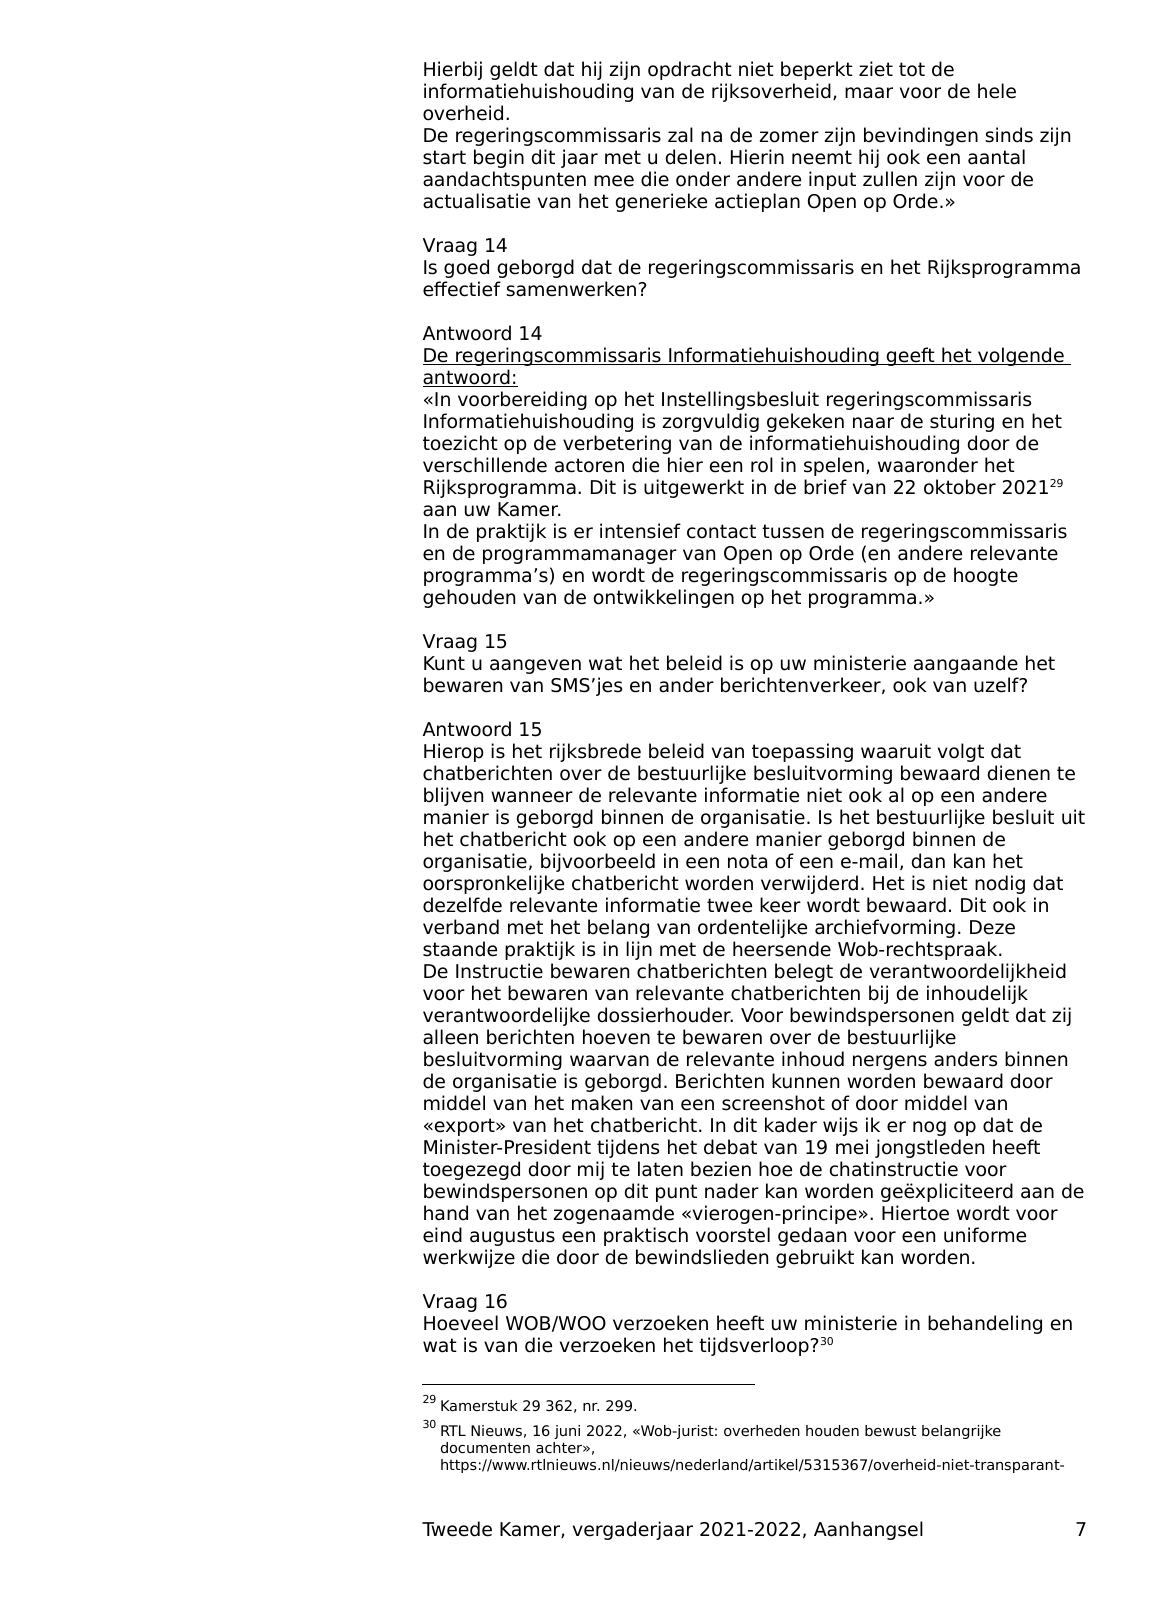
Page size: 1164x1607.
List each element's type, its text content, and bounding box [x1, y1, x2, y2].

text Kamerstuk 29 362, nr. 299. [422, 1393, 1087, 1416]
text Vraag 14 [422, 235, 1087, 257]
text Antwoord 14 [422, 323, 1087, 345]
text Is goed geborgd dat de regeringscommissaris en het Rijksprogramma effectief samenwerken? [422, 257, 1087, 301]
text De Instructie bewaren chatberichten belegt de verantwoordelijkheid voor het bewaren van relevante chatberichten bij de inhoudelijk verantwoordelijke dossierhouder. Voor bewindspersonen geldt dat zij alleen berichten hoeven te bewaren over de bestuurlijke besluitvorming waarvan de relevante inhoud nergens anders binnen de organisatie is geborgd. Berichten kunnen worden bewaard door middel van het maken van een screenshot of door middel van «export» van het chatbericht. In dit kader wijs ik er nog op dat de Minister-President tijdens het debat van 19 mei jongstleden heeft toegezegd door mij te laten bezien hoe de chatinstructie voor bewindspersonen op dit punt nader kan worden geëxpliciteerd aan de hand van het zogenaamde «vierogen-principe». Hiertoe wordt voor eind augustus een praktisch voorstel gedaan voor een uniforme werkwijze die door de bewindslieden gebruikt kan worden. [422, 961, 1087, 1269]
text Antwoord 15 [422, 719, 1087, 741]
text De regeringscommissaris zal na de zomer zijn bevindingen sinds zijn start begin dit jaar met u delen. Hierin neemt hij ook een aantal aandachtspunten mee die onder andere input zullen zijn voor de actualisatie van het generieke actieplan Open op Orde.» [422, 125, 1087, 213]
text «In voorbereiding op het Instellingsbesluit regeringscommissaris Informatiehuishouding is zorgvuldig gekeken naar de sturing en het toezicht op de verbetering van de informatiehuishouding door de verschillende actoren die hier een rol in spelen, waaronder het Rijksprogramma. Dit is uitgewerkt in de brief van 22 oktober 2021 aan uw Kamer. [422, 389, 1087, 521]
text RTL Nieuws, 16 juni 2022, «Wob-jurist: overheden houden bewust belangrijke documenten achter», https://www.rtlnieuws.nl/nieuws/nederland/artikel/5315367/overheid-niet-transparant- [422, 1418, 1087, 1474]
text Hoeveel WOB/WOO verzoeken heeft uw ministerie in behandeling en wat is van die verzoeken het tijdsverloop? [422, 1313, 1087, 1357]
text De regeringscommissaris Informatiehuishouding geeft het volgende antwoord: [422, 345, 1087, 389]
text Vraag 16 [422, 1291, 1087, 1313]
text Hierbij geldt dat hij zijn opdracht niet beperkt ziet tot de informatiehuishouding van de rijksoverheid, maar voor de hele overheid. [422, 59, 1087, 125]
text Kunt u aangeven wat het beleid is op uw ministerie aangaande het bewaren van SMS’jes en ander berichtenverkeer, ook van uzelf? [422, 653, 1087, 697]
text In de praktijk is er intensief contact tussen de regeringscommissaris en de programmamanager van Open op Orde (en andere relevante programma’s) en wordt de regeringscommissaris op de hoogte gehouden van de ontwikkelingen op het programma.» [422, 521, 1087, 609]
text Hierop is het rijksbrede beleid van toepassing waaruit volgt dat chatberichten over de bestuurlijke besluitvorming bewaard dienen te blijven wanneer de relevante informatie niet ook al op een andere manier is geborgd binnen de organisatie. Is het bestuurlijke besluit uit het chatbericht ook op een andere manier geborgd binnen de organisatie, bijvoorbeeld in een nota of een e-mail, dan kan het oorspronkelijke chatbericht worden verwijderd. Het is niet nodig dat dezelfde relevante informatie twee keer wordt bewaard. Dit ook in verband met het belang van ordentelijke archiefvorming. Deze staande praktijk is in lijn met de heersende Wob-rechtspraak. [422, 741, 1087, 961]
text Vraag 15 [422, 631, 1087, 653]
